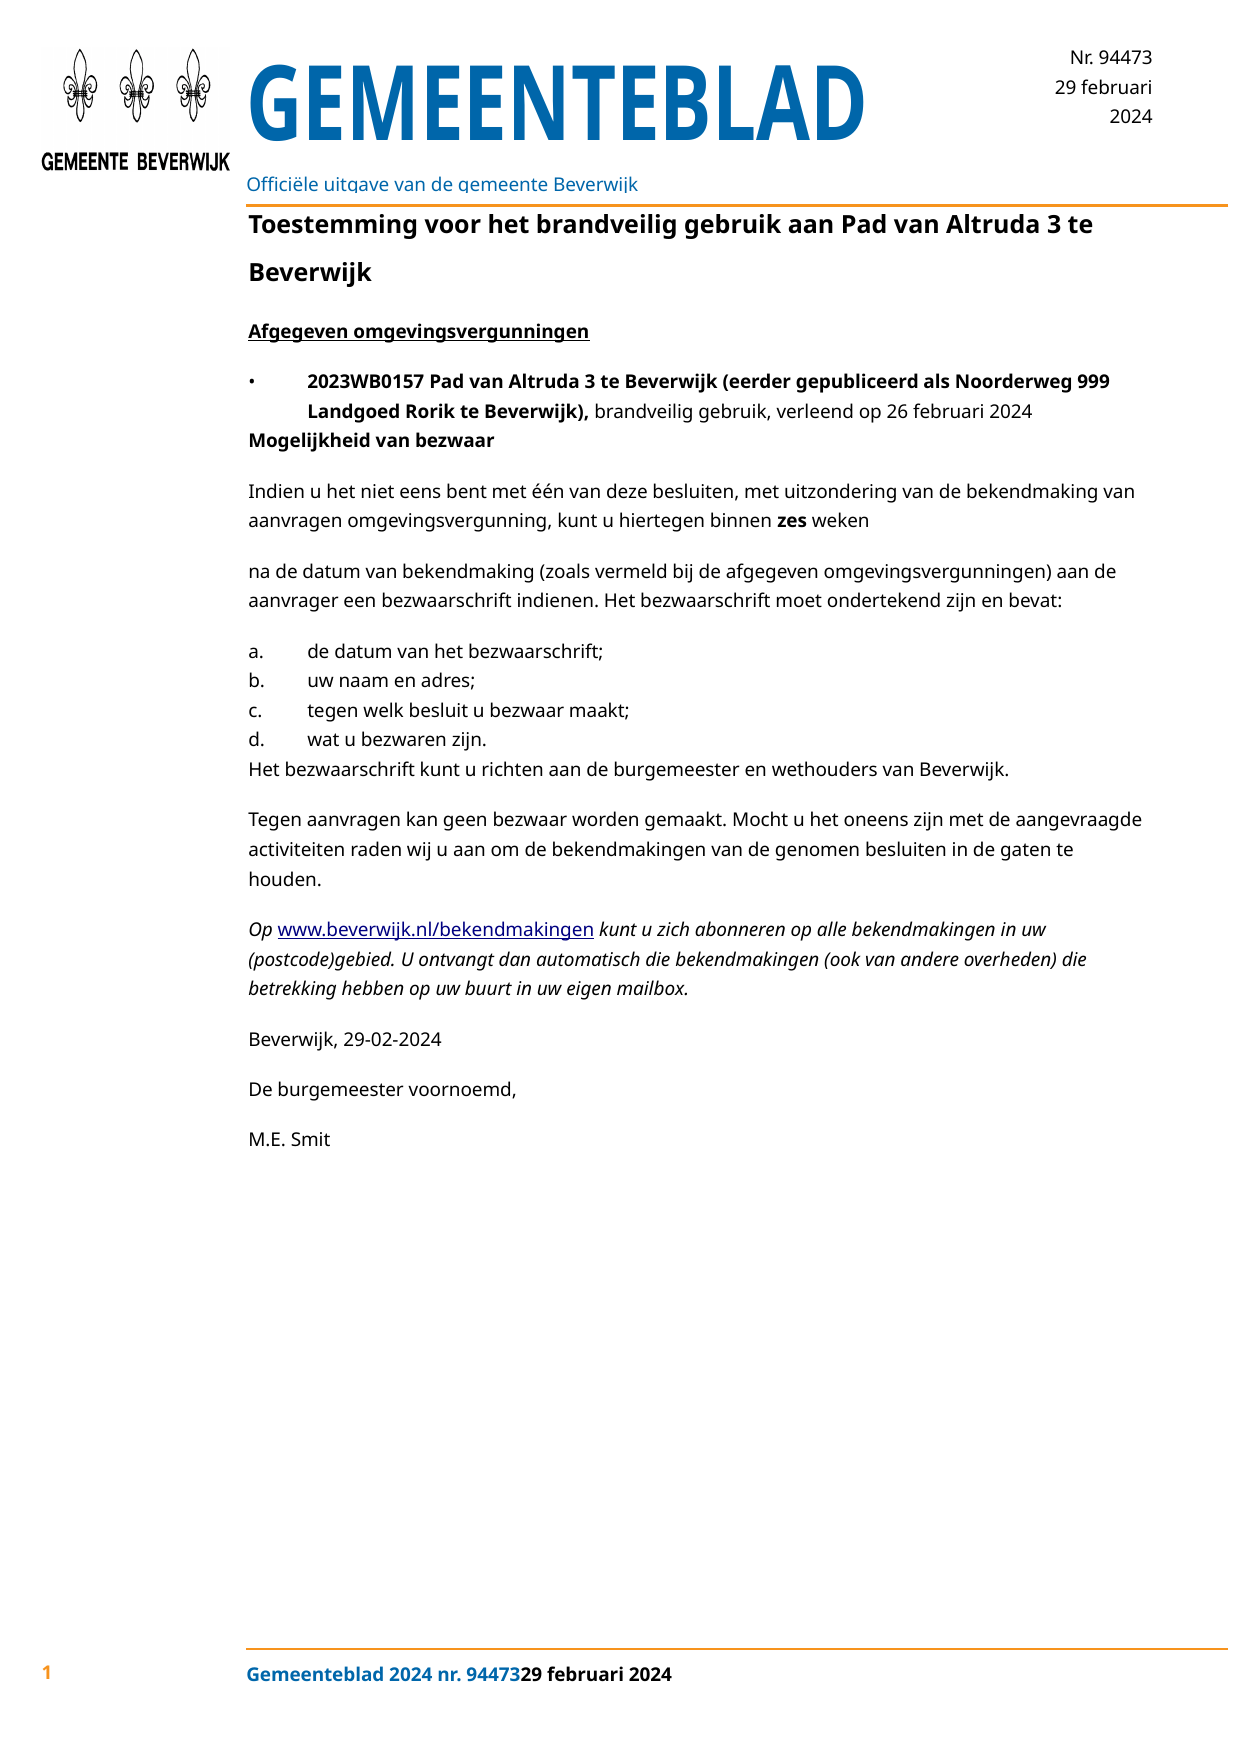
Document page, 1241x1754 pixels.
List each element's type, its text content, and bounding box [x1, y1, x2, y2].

list 2023WB0157 Pad van Altruda 3 te Beverwijk (eerder gepubliceerd als Noorderweg 999 Landgoed Rorik te Beverwijk), brandveilig gebruik, verleend op 26 februari 2024 [248, 368, 1152, 424]
text M.E. Smit [248, 1127, 1152, 1152]
text Indien u het niet eens bent met één van deze besluiten, met uitzondering van de bekendmaking van aanvragen omgevingsvergunning, kunt u hiertegen binnen zes weken [248, 478, 1152, 533]
text Beverwijk, 29-02-2024 [248, 1026, 1152, 1052]
text na de datum van bekendmaking (zoals vermeld bij de afgegeven omgevingsvergunningen) aan de aanvrager een bezwaarschrift indienen. Het bezwaarschrift moet ondertekend zijn en bevat: [248, 558, 1152, 613]
list uw naam en adres; [248, 667, 1152, 693]
text De burgemeester voornoemd, [248, 1076, 1152, 1102]
list wat u bezwaren zijn. [248, 727, 1152, 752]
list de datum van het bezwaarschrift; [248, 638, 1152, 664]
text Op www.beverwijk.nl/bekendmakingen kunt u zich abonneren op alle bekendmakingen in uw (postcode)gebied. U ontvangt dan automatisch die bekendmakingen (ook van andere overheden) die betrekking hebben op uw buurt in uw eigen mailbox. [248, 916, 1152, 1001]
list tegen welk besluit u bezwaar maakt; [248, 697, 1152, 723]
picture [41, 47, 231, 172]
text Toestemming voor het brandveilig gebruik aan Pad van Altruda 3 te Beverwijk [248, 207, 1152, 288]
text Afgegeven omgevingsvergunningen [248, 318, 1152, 344]
text Mogelijkheid van bezwaar [248, 427, 1152, 453]
text Het bezwaarschrift kunt u richten aan de burgemeester en wethouders van Beverwijk. [248, 756, 1152, 782]
text Tegen aanvragen kan geen bezwaar worden gemaakt. Mocht u het oneens zijn met de aangevraagde activiteiten raden wij u aan om de bekendmakingen van de genomen besluiten in de gaten te houden. [248, 807, 1152, 892]
